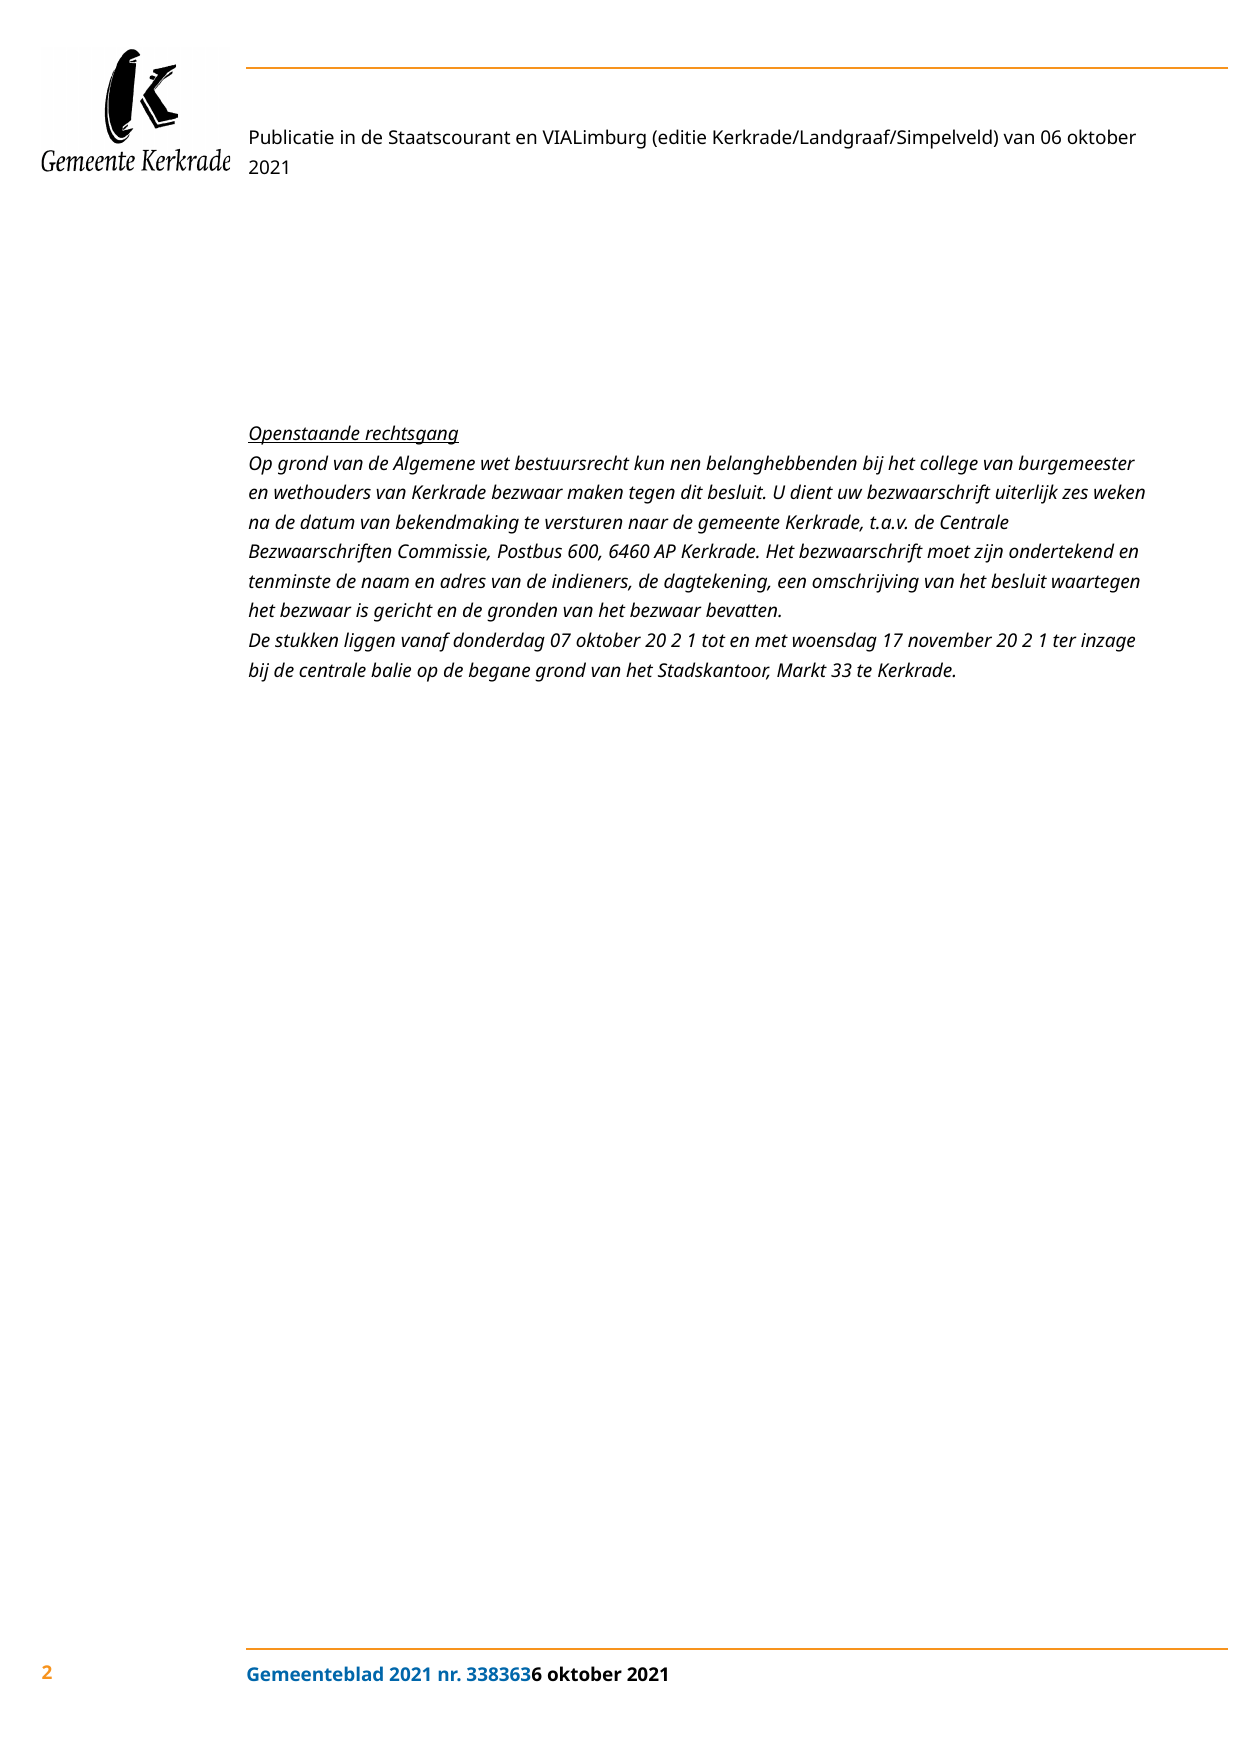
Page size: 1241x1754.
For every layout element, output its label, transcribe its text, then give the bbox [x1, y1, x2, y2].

picture [41, 47, 231, 172]
text Op grond van de Algemene wet bestuursrecht kun nen belanghebbenden bij het college van burgemeester en wethouders van Kerkrade bezwaar maken tegen dit besluit. U dient uw bezwaarschrift uiterlijk zes weken na de datum van bekendmaking te versturen naar de gemeente Kerkrade, t.a.v. de Centrale Bezwaarschriften Commissie, Postbus 600, 6460 AP Kerkrade. Het bezwaarschrift moet zijn ondertekend en tenminste de naam en adres van de indieners, de dagtekening, een omschrijving van het besluit waartegen het bezwaar is gericht en de gronden van het bezwaar bevatten. [248, 450, 1152, 623]
text Publicatie in de Staatscourant en VIALimburg (editie Kerkrade/Landgraaf/Simpelveld) van 06 oktober 2021 [248, 124, 1152, 180]
text Openstaande rechtsgang [248, 420, 1152, 446]
text De stukken liggen vanaf donderdag 07 oktober 20 2 1 tot en met woensdag 17 november 20 2 1 ter inzage bij de centrale balie op de begane grond van het Stadskantoor, Markt 33 te Kerkrade. [248, 627, 1152, 683]
